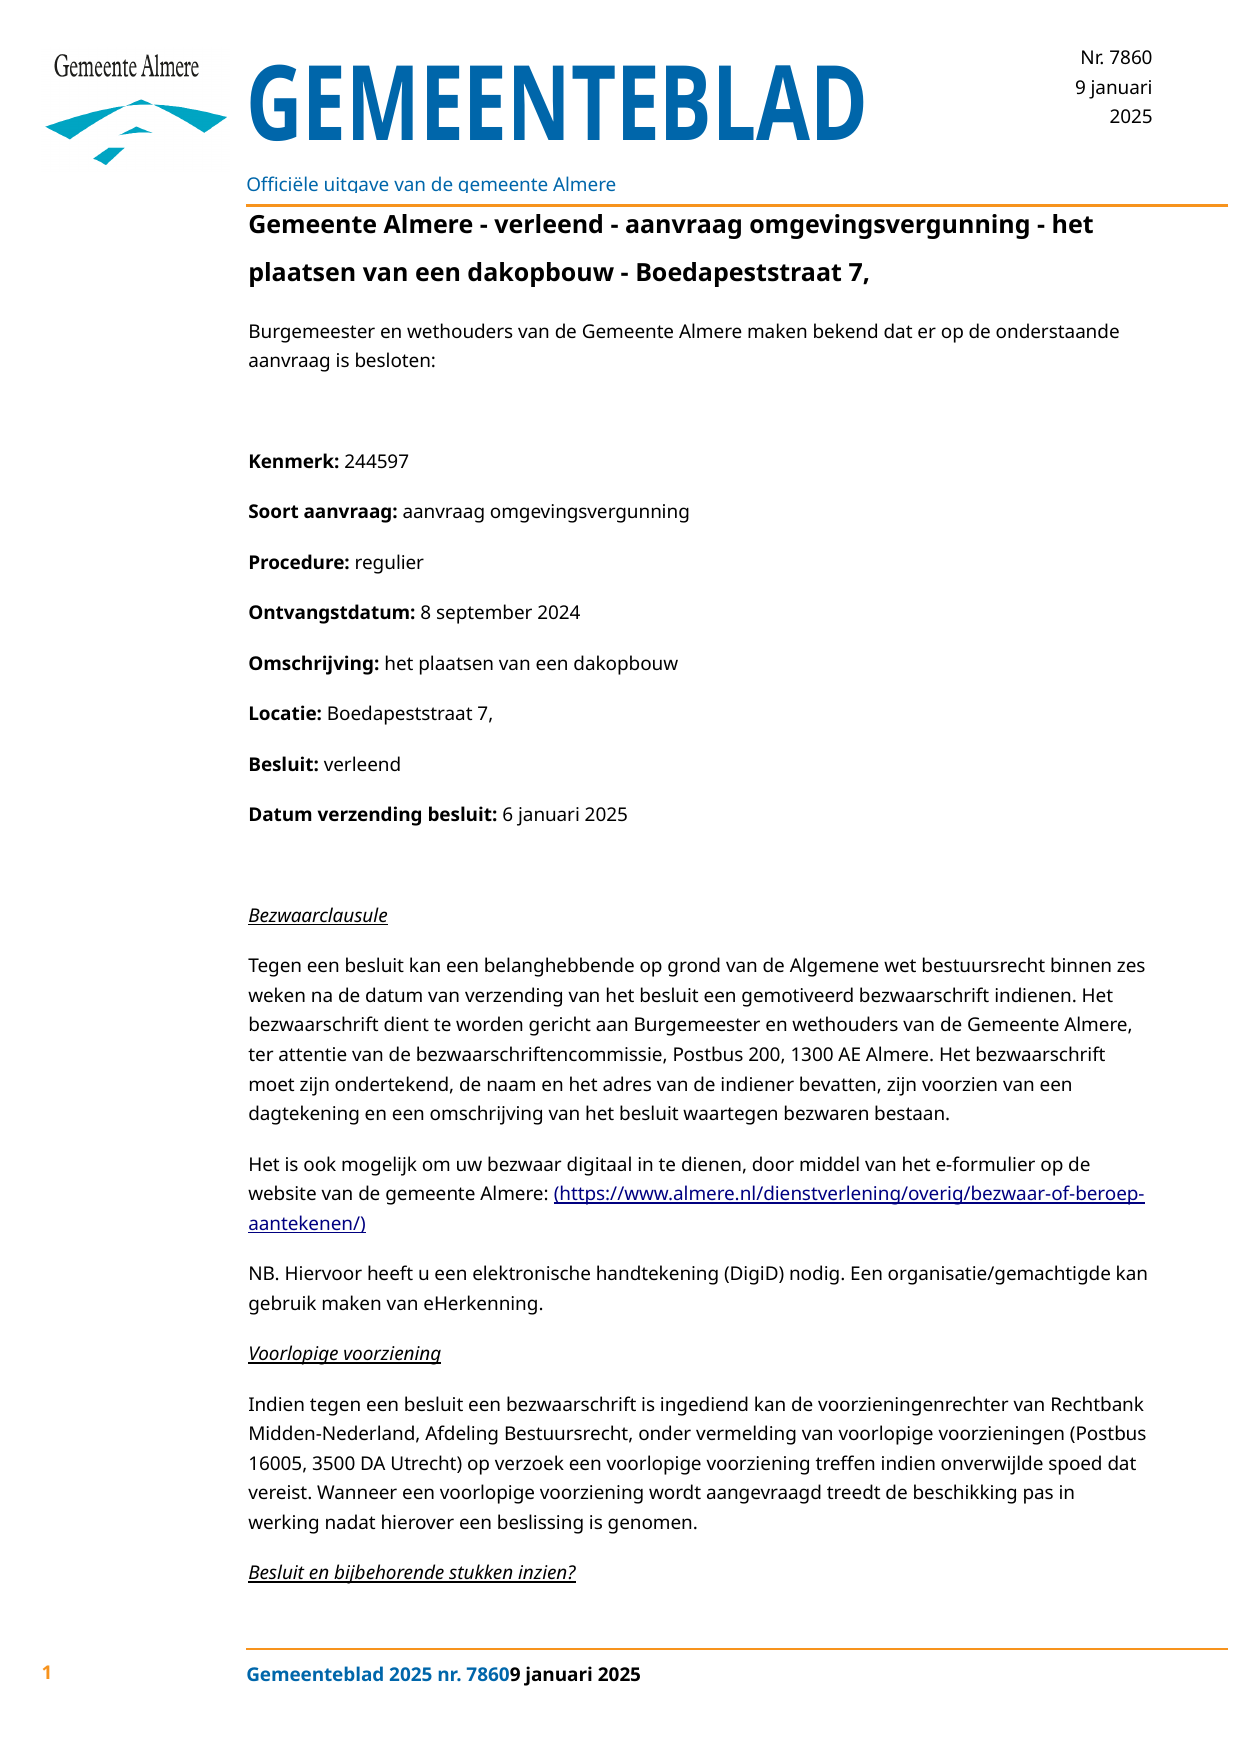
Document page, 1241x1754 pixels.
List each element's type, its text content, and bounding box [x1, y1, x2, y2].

text NB. Hiervoor heeft u een elektronische handtekening (DigiD) nodig. Een organisatie/gemachtigde kan gebruik maken van eHerkenning. [248, 1260, 1152, 1316]
text Besluit en bijbehorende stukken inzien? [248, 1559, 1152, 1585]
text Besluit: verleend [248, 751, 1152, 777]
text Kenmerk: 244597 [248, 448, 1152, 474]
text Omschrijving: het plaatsen van een dakopbouw [248, 650, 1152, 676]
text Ontvangstdatum: 8 september 2024 [248, 599, 1152, 625]
text Het is ook mogelijk om uw bezwaar digitaal in te dienen, door middel van het e-formulier op de website van de gemeente Almere: (https://www.almere.nl/dienstverlening/overig/bezwaar-of-beroep-aantekenen/) [248, 1151, 1152, 1236]
text Burgemeester en wethouders van de Gemeente Almere maken bekend dat er op de onderstaande aanvraag is besloten: [248, 318, 1152, 373]
text Indien tegen een besluit een bezwaarschrift is ingediend kan de voorzieningenrechter van Rechtbank Midden-Nederland, Afdeling Bestuursrecht, onder vermelding van voorlopige voorzieningen (Postbus 16005, 3500 DA Utrecht) op verzoek een voorlopige voorziening treffen indien onverwijlde spoed dat vereist. Wanneer een voorlopige voorziening wordt aangevraagd treedt de beschikking pas in werking nadat hierover een beslissing is genomen. [248, 1391, 1152, 1535]
text Locatie: Boedapeststraat 7, [248, 700, 1152, 726]
text Bezwaarclausule [248, 902, 1152, 928]
text Soort aanvraag: aanvraag omgevingsvergunning [248, 499, 1152, 524]
picture [41, 47, 231, 172]
text Tegen een besluit kan een belanghebbende op grond van de Algemene wet bestuursrecht binnen zes weken na de datum van verzending van het besluit een gemotiveerd bezwaarschrift indienen. Het bezwaarschrift dient te worden gericht aan Burgemeester en wethouders van de Gemeente Almere, ter attentie van de bezwaarschriftencommissie, Postbus 200, 1300 AE Almere. Het bezwaarschrift moet zijn ondertekend, de naam en het adres van de indiener bevatten, zijn voorzien van een dagtekening en een omschrijving van het besluit waartegen bezwaren bestaan. [248, 952, 1152, 1126]
text Datum verzending besluit: 6 januari 2025 [248, 801, 1152, 827]
text Gemeente Almere - verleend - aanvraag omgevingsvergunning - het plaatsen van een dakopbouw - Boedapeststraat 7, [248, 207, 1152, 288]
text Voorlopige voorziening [248, 1340, 1152, 1366]
text Procedure: regulier [248, 549, 1152, 575]
